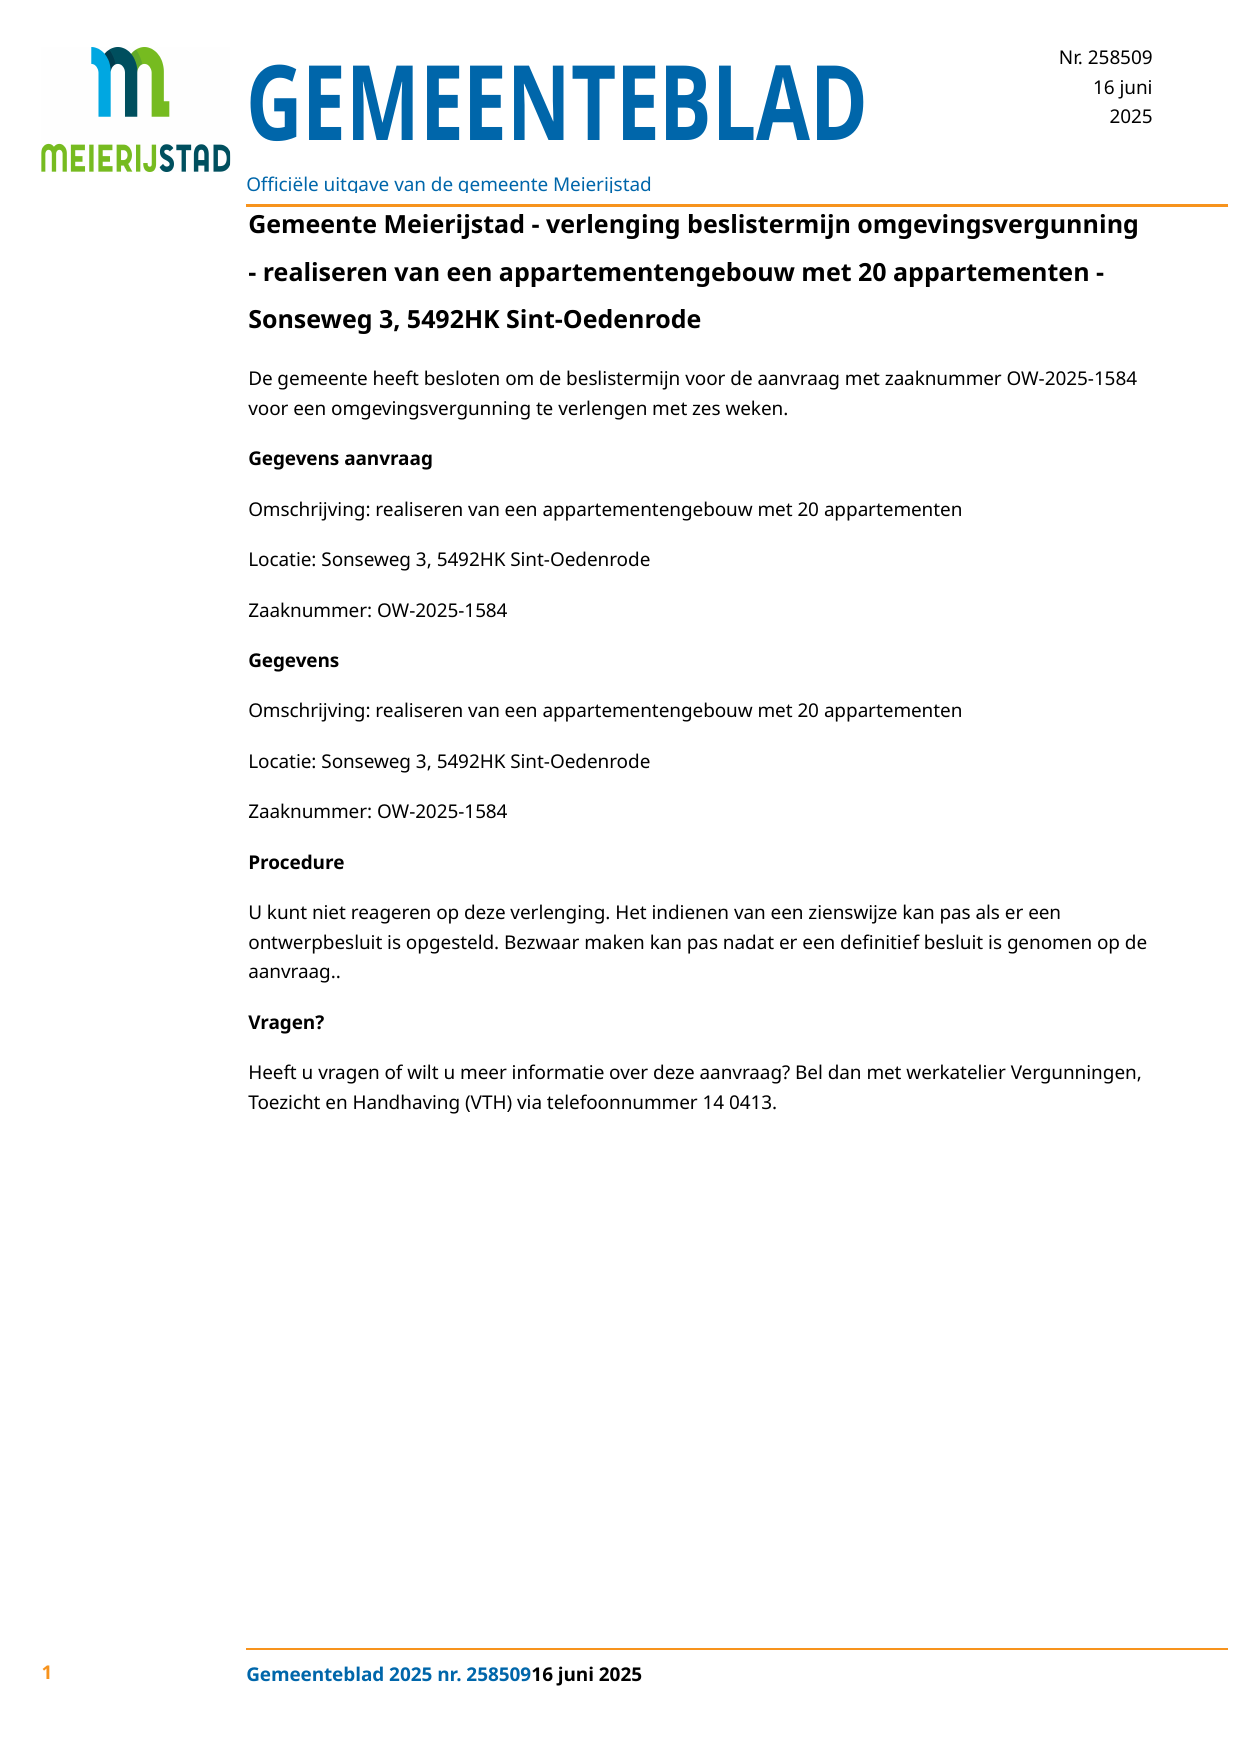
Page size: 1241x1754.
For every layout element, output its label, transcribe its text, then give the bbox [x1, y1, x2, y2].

text Omschrijving: realiseren van een appartementengebouw met 20 appartementen [248, 698, 1152, 723]
text Zaaknummer: OW-2025-1584 [248, 597, 1152, 622]
picture [41, 47, 231, 172]
text Heeft u vragen of wilt u meer informatie over deze aanvraag? Bel dan met werkatelier Vergunningen, Toezicht en Handhaving (VTH) via telefoonnummer 14 0413. [248, 1059, 1152, 1114]
text Locatie: Sonseweg 3, 5492HK Sint-Oedenrode [248, 748, 1152, 774]
text Vragen? [248, 1009, 1152, 1034]
text Gegevens aanvraag [248, 446, 1152, 471]
text U kunt niet reageren op deze verlenging. Het indienen van een zienswijze kan pas als er een ontwerpbesluit is opgesteld. Bezwaar maken kan pas nadat er een definitief besluit is genomen op de aanvraag.. [248, 899, 1152, 984]
text Locatie: Sonseweg 3, 5492HK Sint-Oedenrode [248, 546, 1152, 572]
text Zaaknummer: OW-2025-1584 [248, 798, 1152, 824]
text Omschrijving: realiseren van een appartementengebouw met 20 appartementen [248, 496, 1152, 522]
text Gemeente Meierijstad - verlenging beslistermijn omgevingsvergunning - realiseren van een appartementengebouw met 20 appartementen - Sonseweg 3, 5492HK Sint-Oedenrode [248, 207, 1152, 336]
text De gemeente heeft besloten om de beslistermijn voor de aanvraag met zaaknummer OW-2025-1584 voor een omgevingsvergunning te verlengen met zes weken. [248, 366, 1152, 421]
text Procedure [248, 849, 1152, 874]
text Gegevens [248, 647, 1152, 673]
